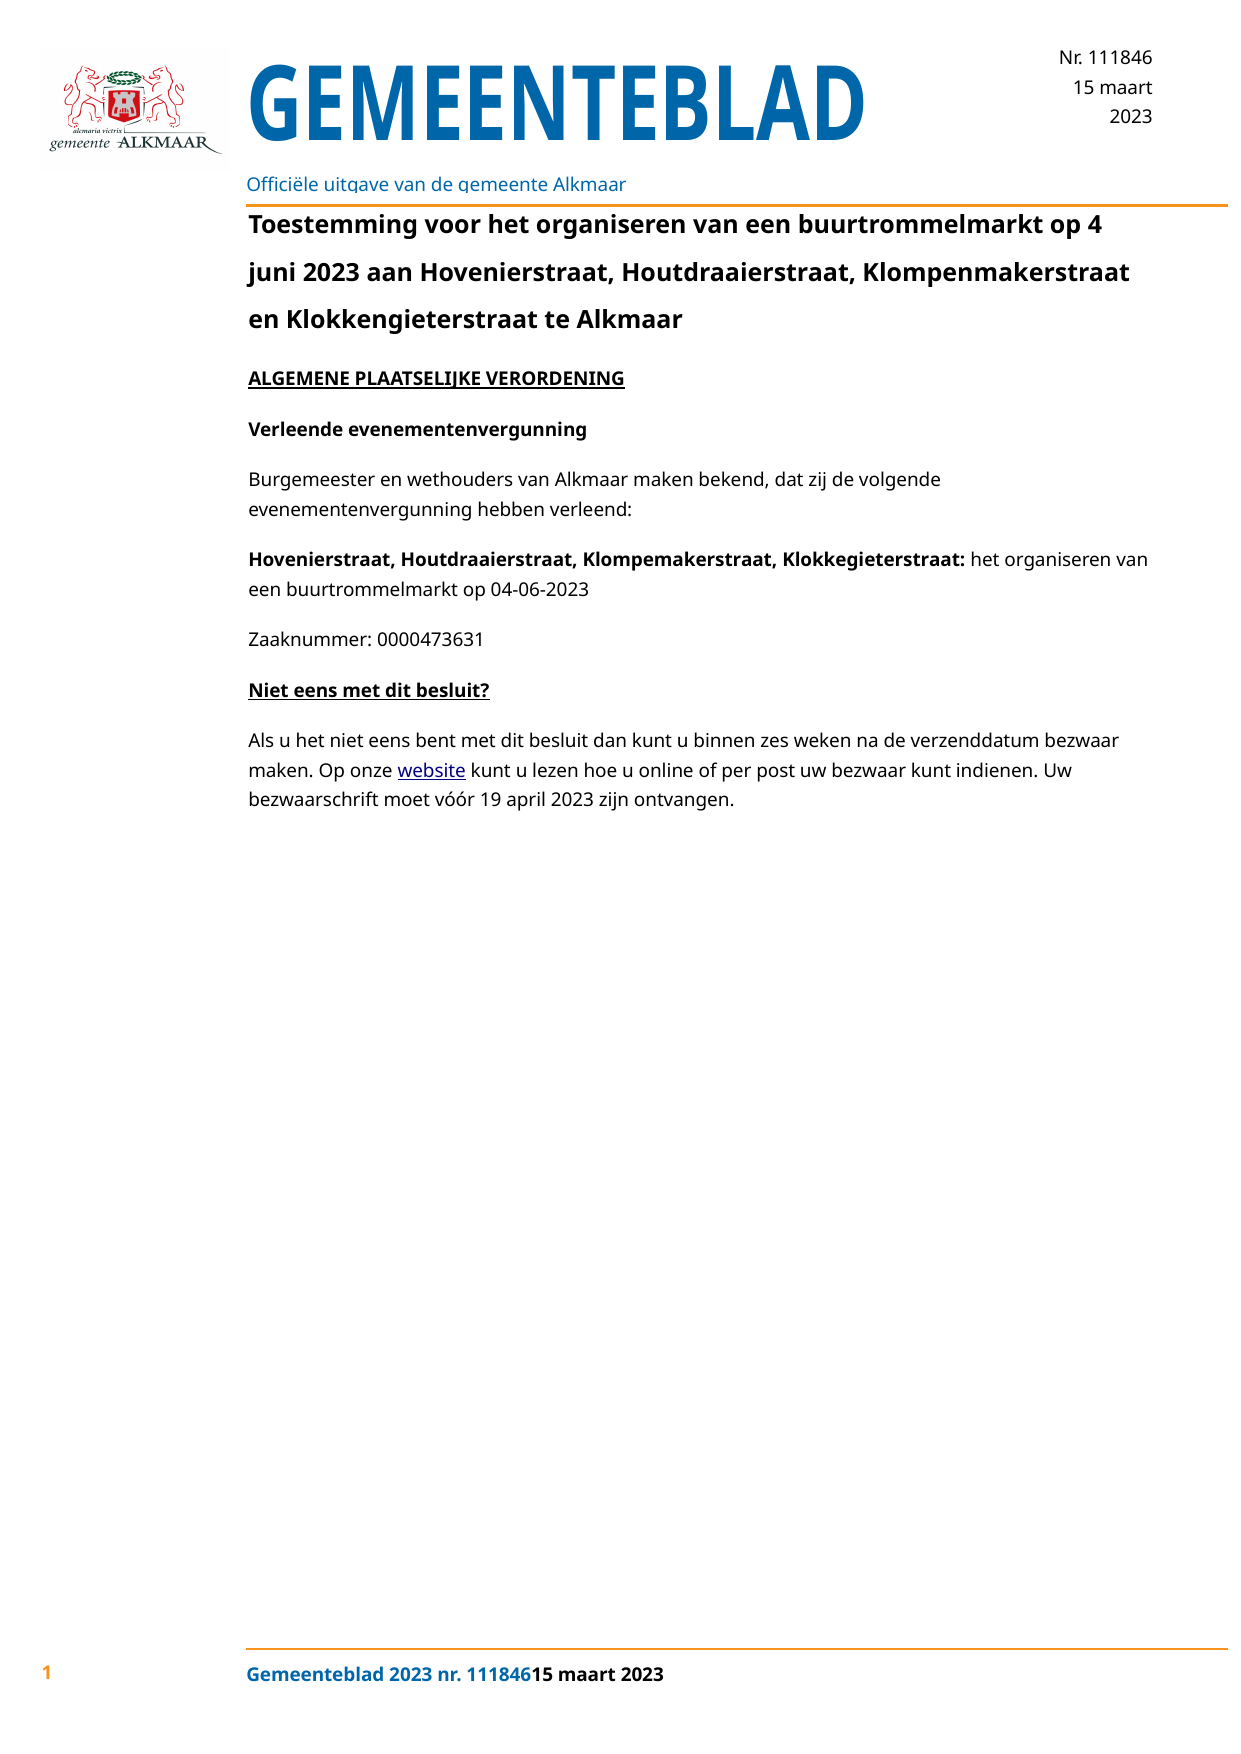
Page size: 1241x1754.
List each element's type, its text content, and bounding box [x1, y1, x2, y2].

text Zaaknummer: 0000473631 [248, 626, 1152, 652]
text Hovenierstraat, Houtdraaierstraat, Klompemakerstraat, Klokkegieterstraat: het organiseren van een buurtrommelmarkt op 04-06-2023 [248, 546, 1152, 602]
text ALGEMENE PLAATSELIJKE VERORDENING [248, 366, 1152, 391]
text Burgemeester en wethouders van Alkmaar maken bekend, dat zij de volgende evenementenvergunning hebben verleend: [248, 466, 1152, 522]
text Niet eens met dit besluit? [248, 677, 1152, 702]
text Verleende evenementenvergunning [248, 416, 1152, 442]
text Toestemming voor het organiseren van een buurtrommelmarkt op 4 juni 2023 aan Hovenierstraat, Houtdraaierstraat, Klompenmakerstraat en Klokkengieterstraat te Alkmaar [248, 207, 1152, 336]
picture [41, 47, 231, 172]
text Als u het niet eens bent met dit besluit dan kunt u binnen zes weken na de verzenddatum bezwaar maken. Op onze website kunt u lezen hoe u online of per post uw bezwaar kunt indienen. Uw bezwaarschrift moet vóór 19 april 2023 zijn ontvangen. [248, 727, 1152, 812]
